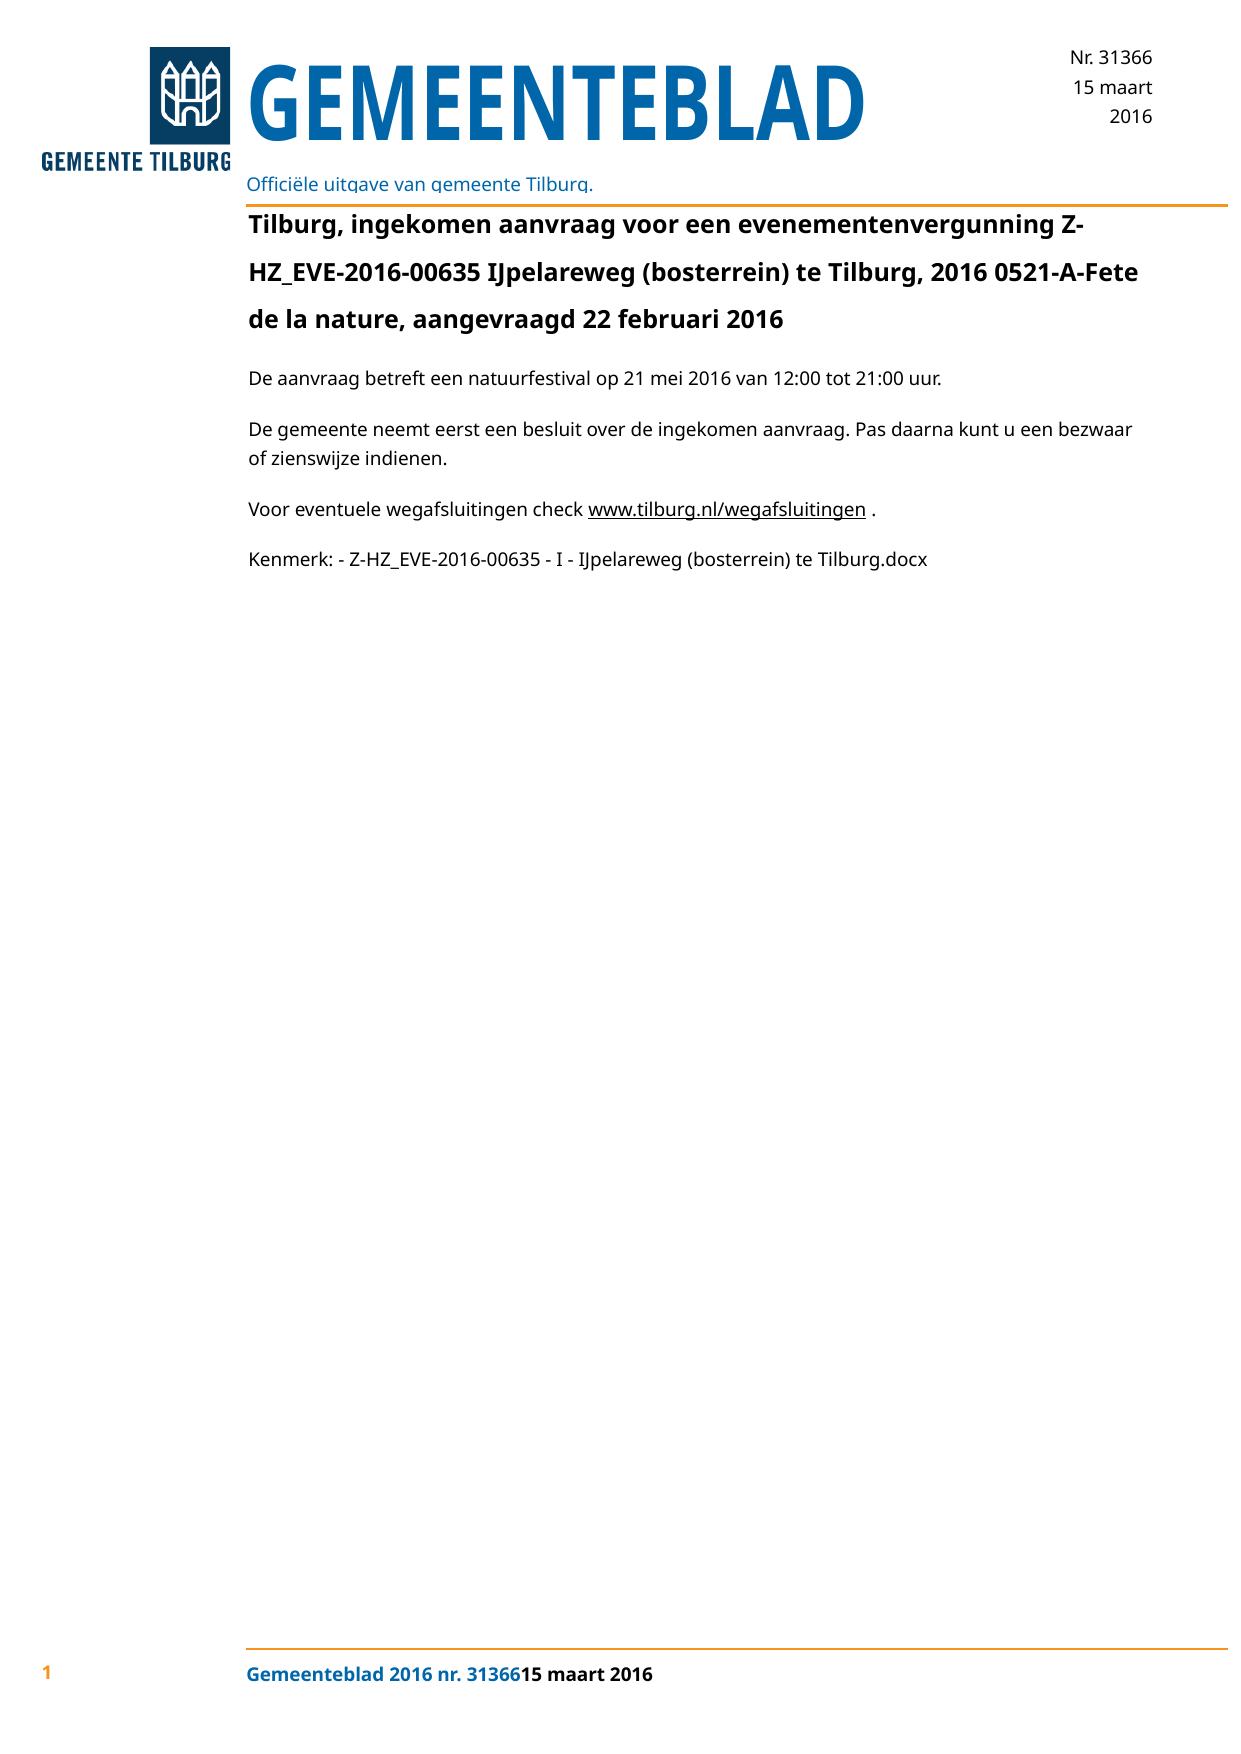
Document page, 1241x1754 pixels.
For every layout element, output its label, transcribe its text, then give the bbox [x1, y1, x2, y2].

text De aanvraag betreft een natuurfestival op 21 mei 2016 van 12:00 tot 21:00 uur. [248, 366, 1152, 391]
text Voor eventuele wegafsluitingen check www.tilburg.nl/wegafsluitingen . [248, 496, 1152, 522]
picture [41, 47, 231, 172]
text Kenmerk: - Z-HZ_EVE-2016-00635 - I - IJpelareweg (bosterrein) te Tilburg.docx [248, 546, 1152, 572]
text Tilburg, ingekomen aanvraag voor een evenementenvergunning Z-HZ_EVE-2016-00635 IJpelareweg (bosterrein) te Tilburg, 2016 0521-A-Fete de la nature, aangevraagd 22 februari 2016 [248, 207, 1152, 336]
text De gemeente neemt eerst een besluit over de ingekomen aanvraag. Pas daarna kunt u een bezwaar of zienswijze indienen. [248, 416, 1152, 471]
